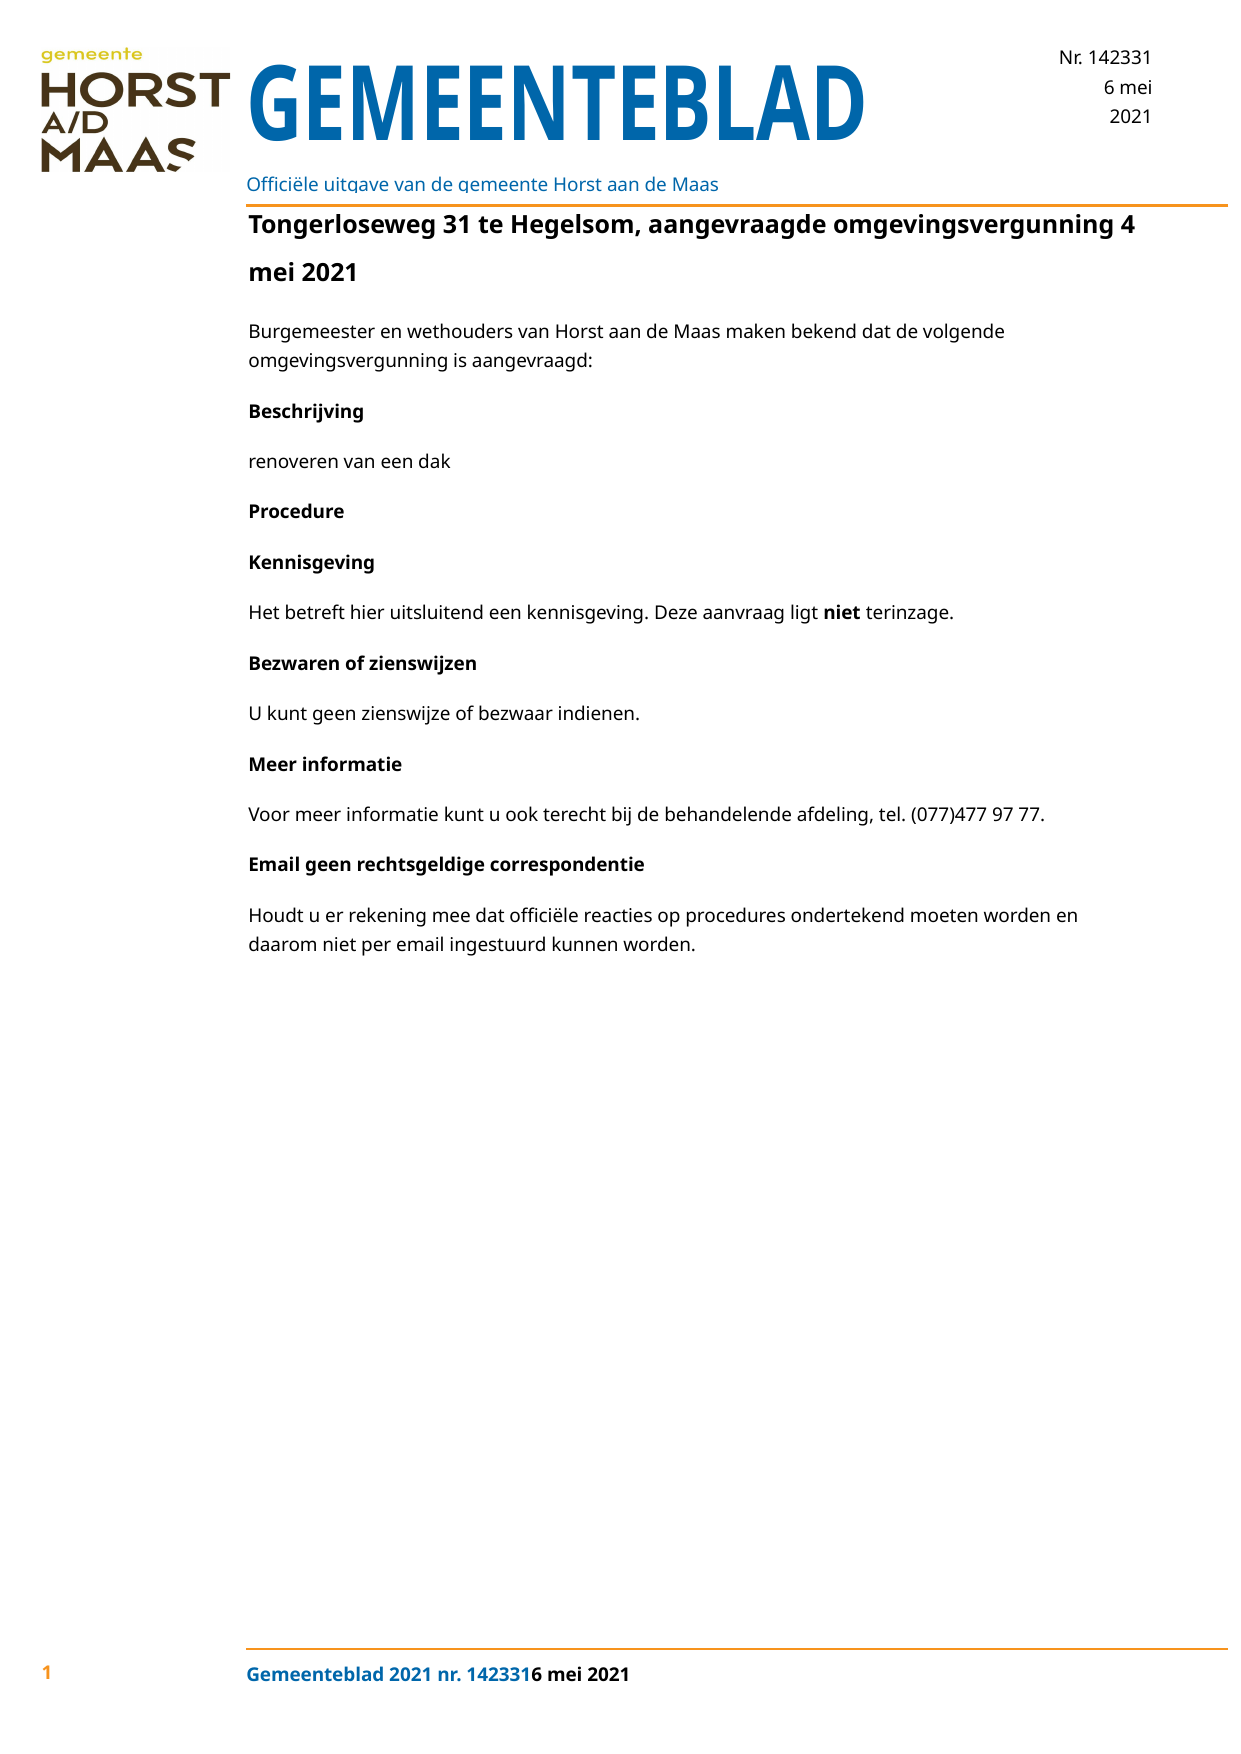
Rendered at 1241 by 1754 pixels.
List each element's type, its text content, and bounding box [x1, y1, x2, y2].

text Email geen rechtsgeldige correspondentie [248, 852, 1152, 877]
text Bezwaren of zienswijzen [248, 650, 1152, 676]
text Meer informatie [248, 751, 1152, 777]
text Burgemeester en wethouders van Horst aan de Maas maken bekend dat de volgende omgevingsvergunning is aangevraagd: [248, 318, 1152, 373]
picture [41, 47, 231, 172]
text Kennisgeving [248, 549, 1152, 575]
text Procedure [248, 499, 1152, 524]
text renoveren van een dak [248, 448, 1152, 474]
text Tongerloseweg 31 te Hegelsom, aangevraagde omgevingsvergunning 4 mei 2021 [248, 207, 1152, 288]
text U kunt geen zienswijze of bezwaar indienen. [248, 700, 1152, 726]
text Voor meer informatie kunt u ook terecht bij de behandelende afdeling, tel. (077)477 97 77. [248, 801, 1152, 827]
text Beschrijving [248, 398, 1152, 424]
text Het betreft hier uitsluitend een kennisgeving. Deze aanvraag ligt niet terinzage. [248, 599, 1152, 625]
text Houdt u er rekening mee dat officiële reacties op procedures ondertekend moeten worden en daarom niet per email ingestuurd kunnen worden. [248, 902, 1152, 957]
